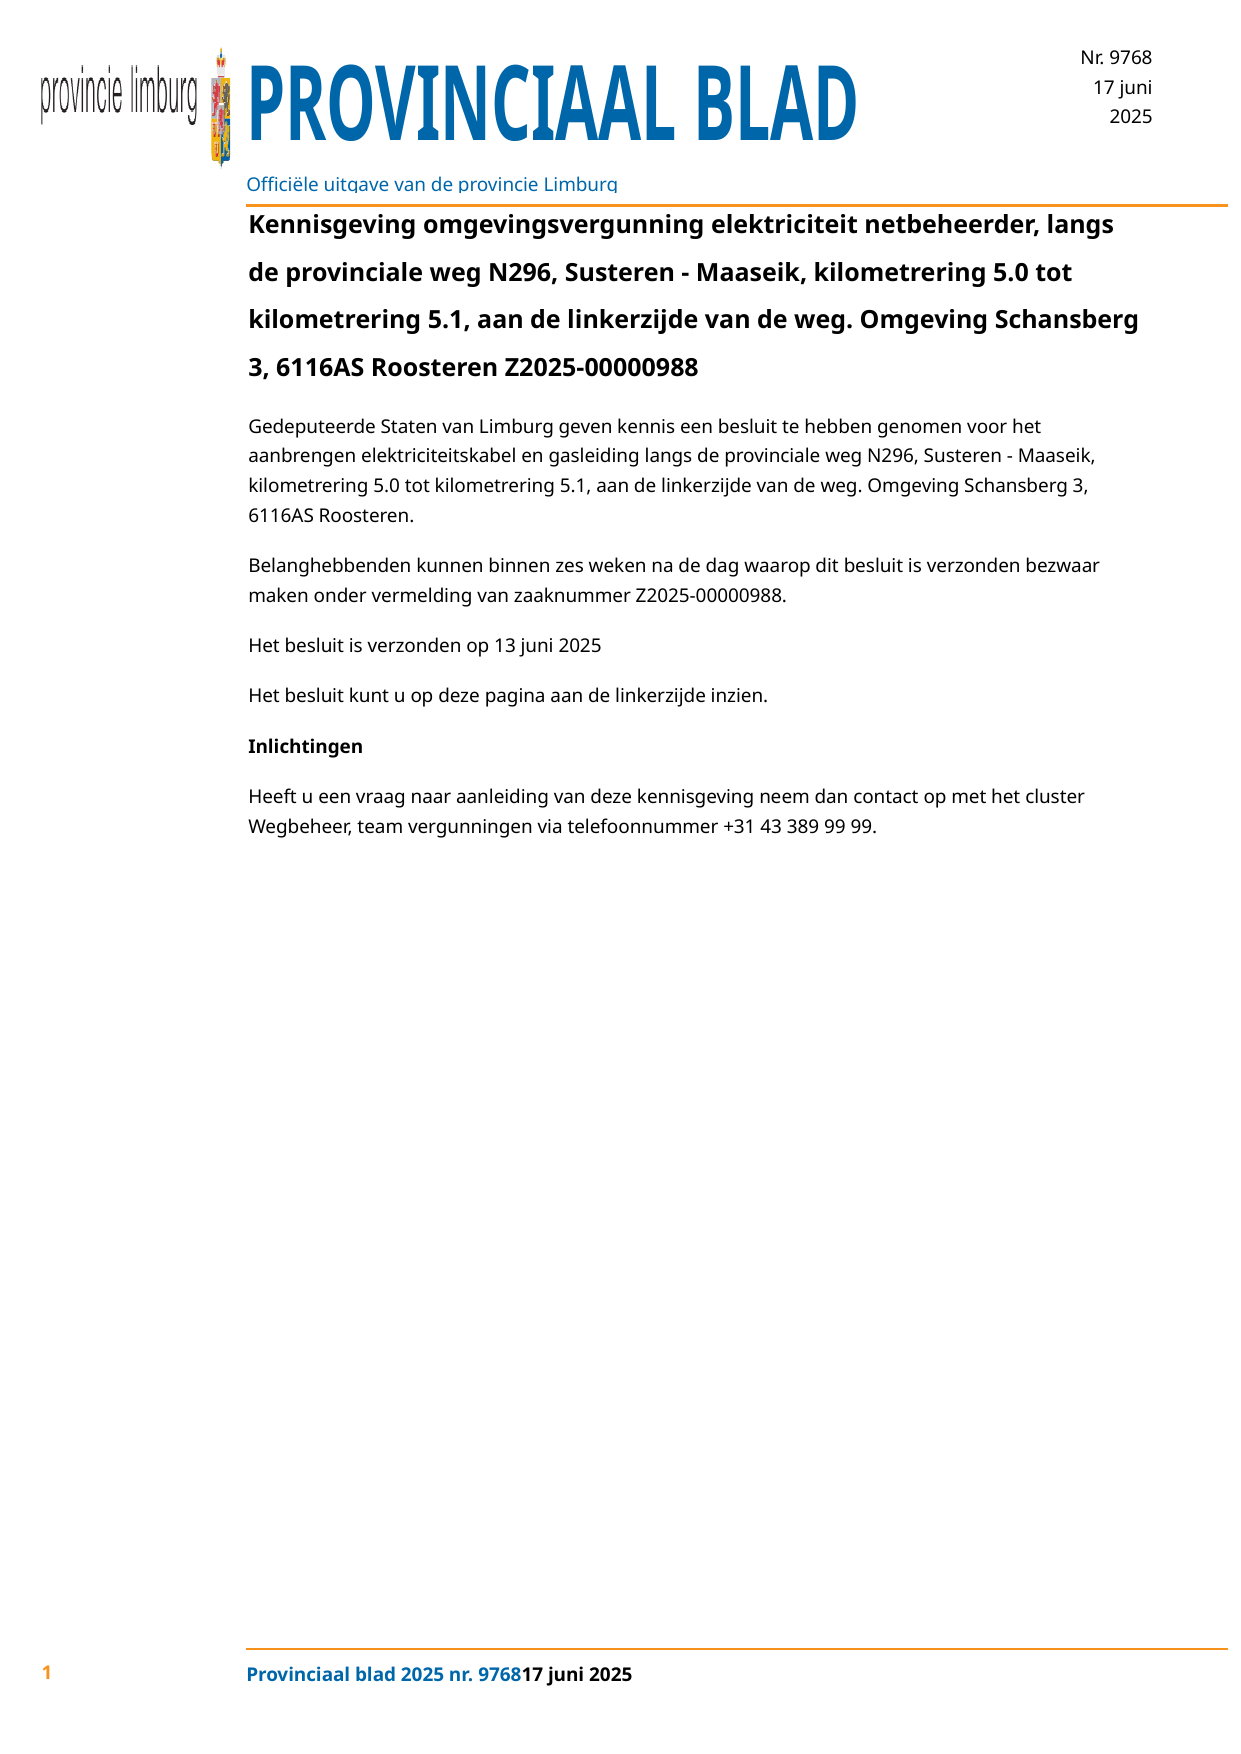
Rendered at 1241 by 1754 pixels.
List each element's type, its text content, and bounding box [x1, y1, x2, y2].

text Het besluit is verzonden op 13 juni 2025 [248, 632, 1152, 658]
picture [41, 47, 231, 172]
text Belanghebbenden kunnen binnen zes weken na de dag waarop dit besluit is verzonden bezwaar maken onder vermelding van zaaknummer Z2025-00000988. [248, 552, 1152, 608]
text Heeft u een vraag naar aanleiding van deze kennisgeving neem dan contact op met het cluster Wegbeheer, team vergunningen via telefoonnummer +31 43 389 99 99. [248, 783, 1152, 839]
text Gedeputeerde Staten van Limburg geven kennis een besluit te hebben genomen voor het aanbrengen elektriciteitskabel en gasleiding langs de provinciale weg N296, Susteren - Maaseik, kilometrering 5.0 tot kilometrering 5.1, aan de linkerzijde van de weg. Omgeving Schansberg 3, 6116AS Roosteren. [248, 413, 1152, 528]
text Het besluit kunt u op deze pagina aan de linkerzijde inzien. [248, 683, 1152, 708]
text Inlichtingen [248, 733, 1152, 759]
text Kennisgeving omgevingsvergunning elektriciteit netbeheerder, langs de provinciale weg N296, Susteren - Maaseik, kilometrering 5.0 tot kilometrering 5.1, aan de linkerzijde van de weg. Omgeving Schansberg 3, 6116AS Roosteren Z2025-00000988 [248, 207, 1152, 384]
